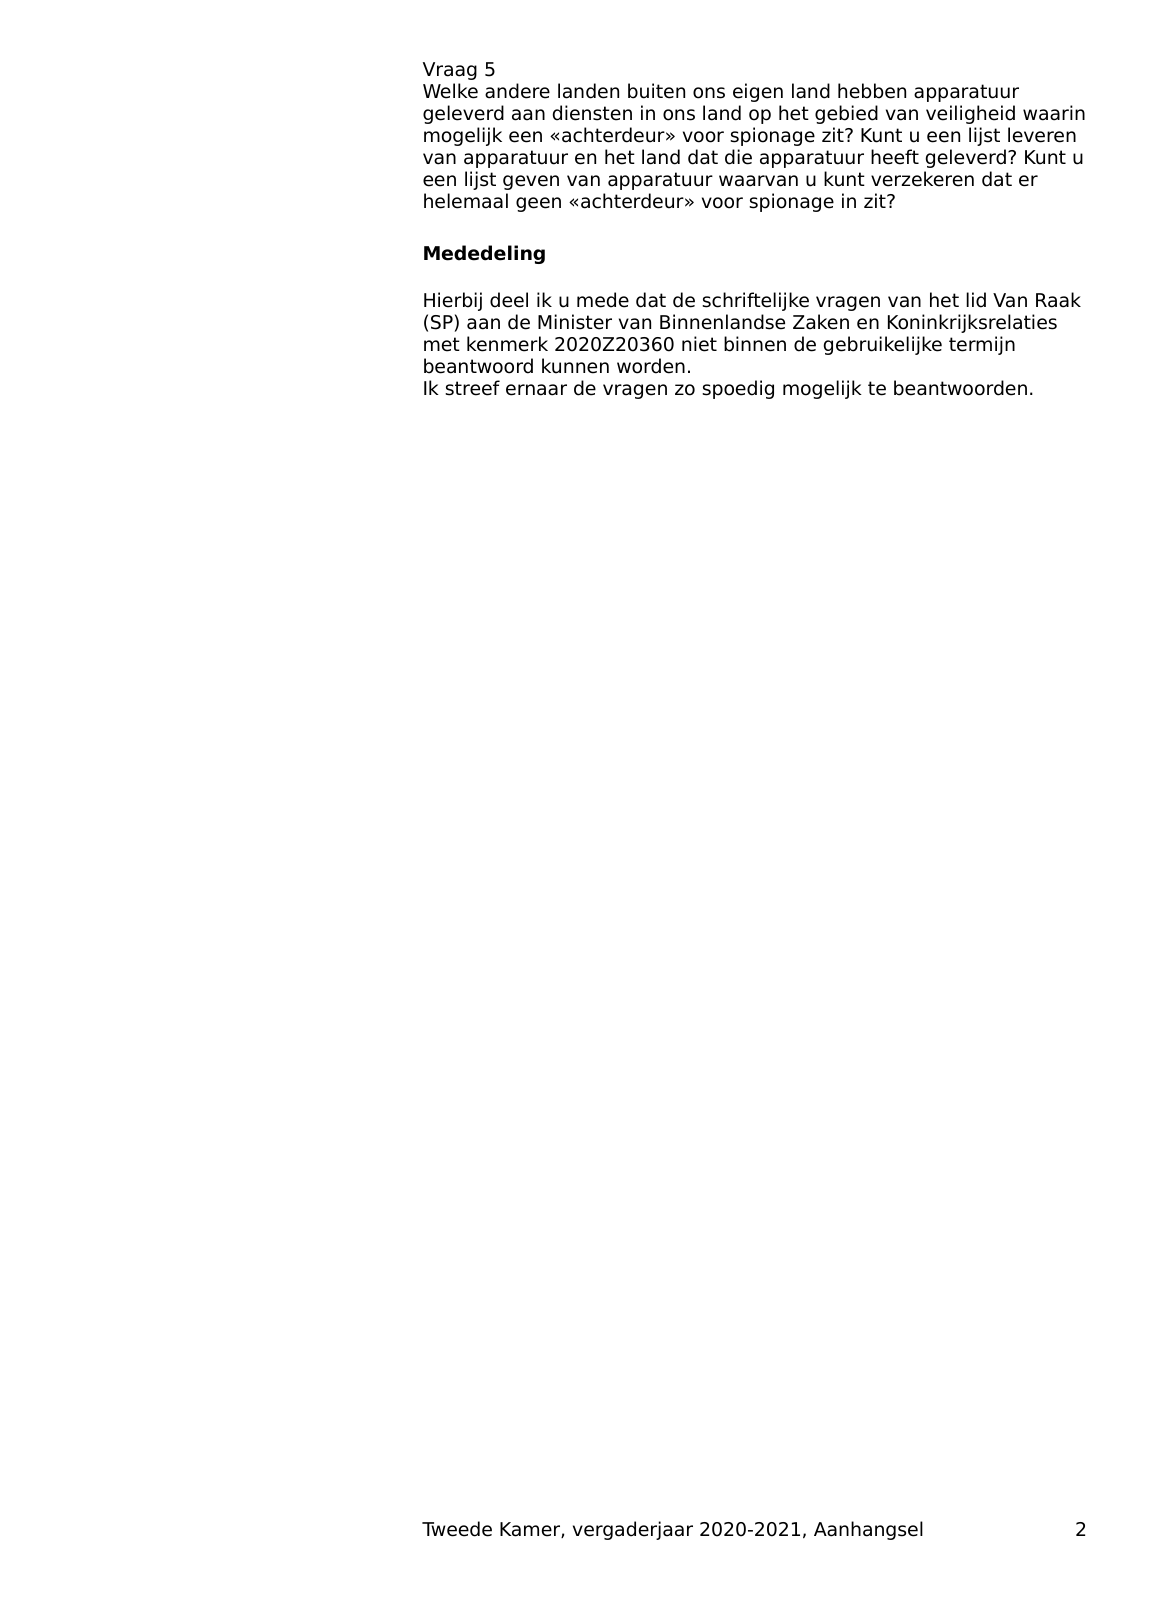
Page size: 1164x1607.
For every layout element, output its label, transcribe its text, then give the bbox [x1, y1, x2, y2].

subtitle Mededeling [422, 243, 1087, 265]
text Hierbij deel ik u mede dat de schriftelijke vragen van het lid Van Raak (SP) aan de Minister van Binnenlandse Zaken en Koninkrijksrelaties met kenmerk 2020Z20360 niet binnen de gebruikelijke termijn beantwoord kunnen worden. [422, 290, 1087, 378]
text Ik streef ernaar de vragen zo spoedig mogelijk te beantwoorden. [422, 378, 1087, 400]
text Vraag 5 [422, 59, 1087, 81]
text Welke andere landen buiten ons eigen land hebben apparatuur geleverd aan diensten in ons land op het gebied van veiligheid waarin mogelijk een «achterdeur» voor spionage zit? Kunt u een lijst leveren van apparatuur en het land dat die apparatuur heeft geleverd? Kunt u een lijst geven van apparatuur waarvan u kunt verzekeren dat er helemaal geen «achterdeur» voor spionage in zit? [422, 81, 1087, 213]
